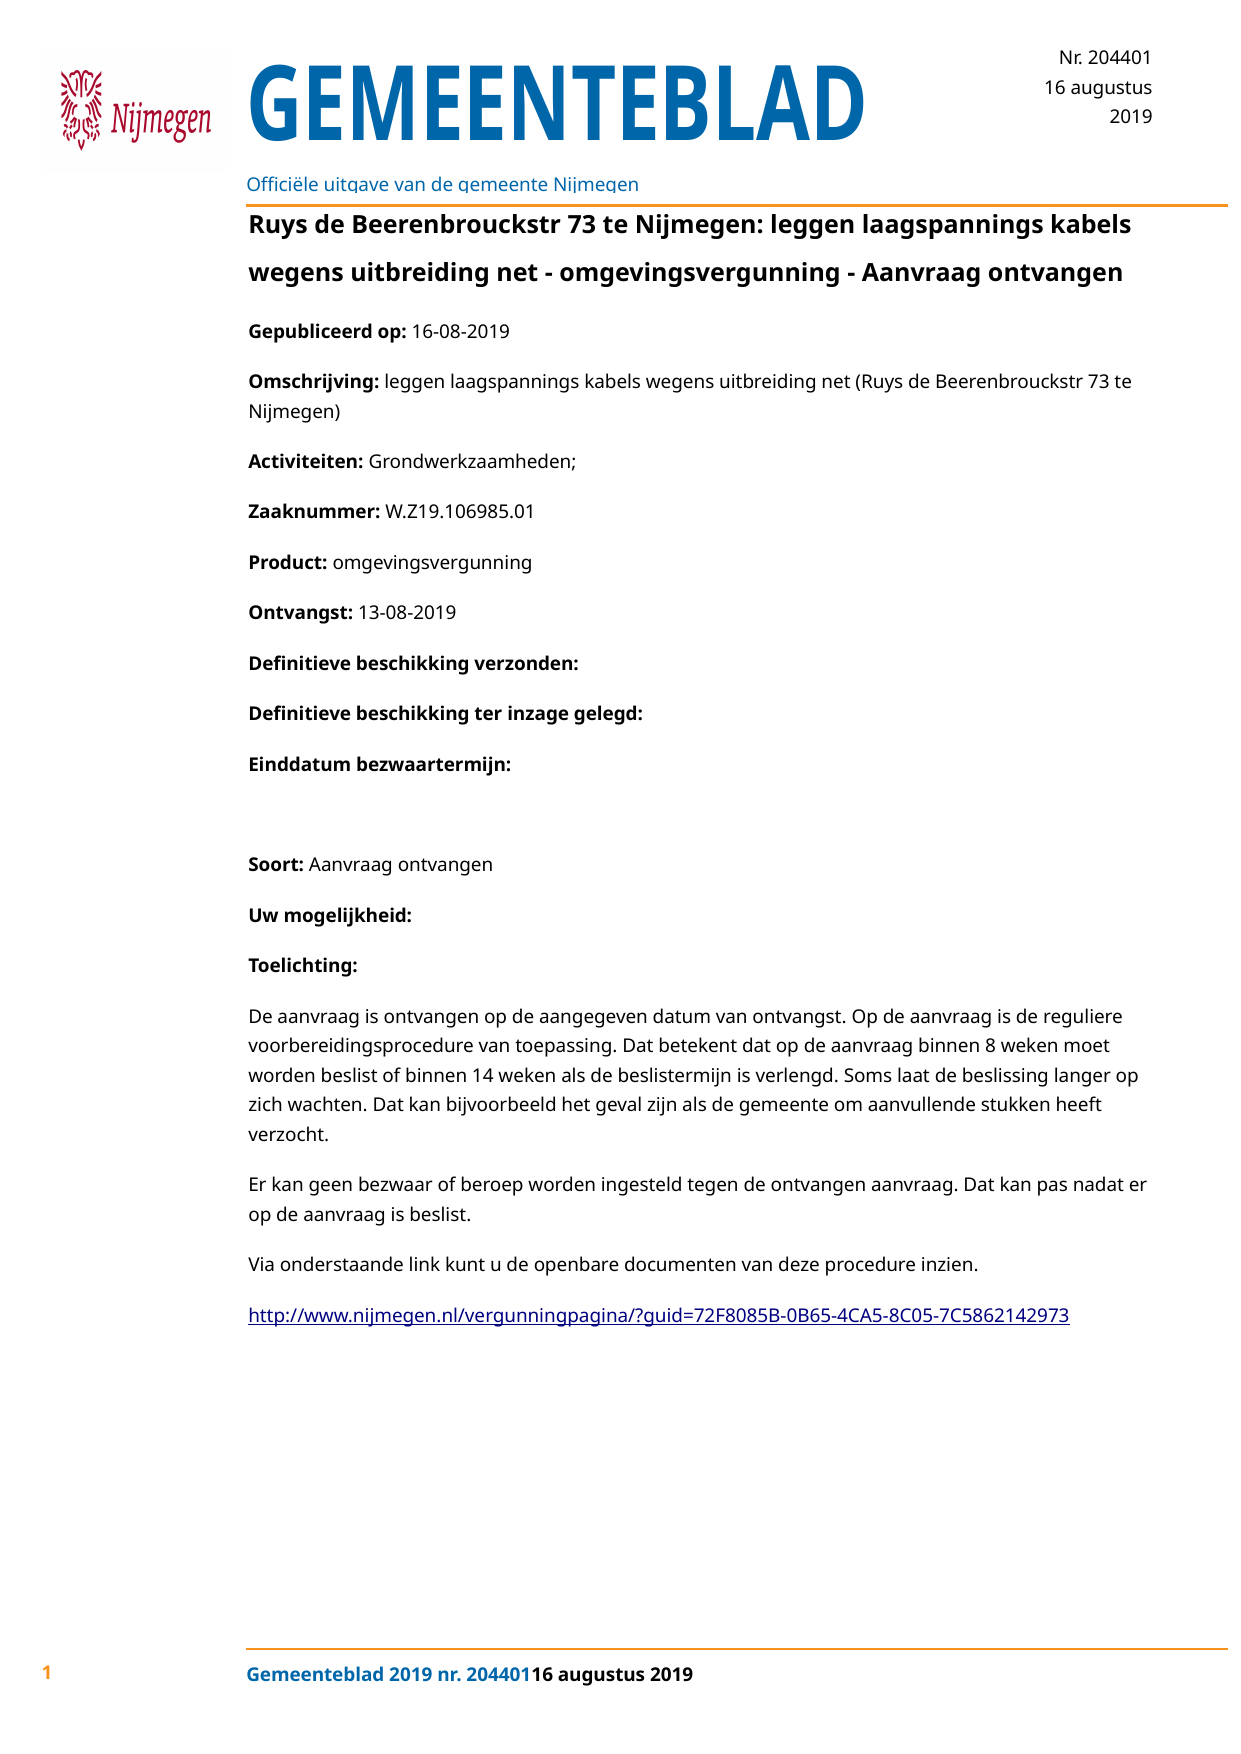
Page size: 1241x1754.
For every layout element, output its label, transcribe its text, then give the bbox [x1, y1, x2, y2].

text http://www.nijmegen.nl/vergunningpagina/?guid=72F8085B-0B65-4CA5-8C05-7C5862142973 [248, 1302, 1152, 1328]
text Uw mogelijkheid: [248, 902, 1152, 928]
text Activiteiten: Grondwerkzaamheden; [248, 448, 1152, 474]
text Gepubliceerd op: 16-08-2019 [248, 318, 1152, 344]
text Omschrijving: leggen laagspannings kabels wegens uitbreiding net (Ruys de Beerenbrouckstr 73 te Nijmegen) [248, 368, 1152, 424]
text Via onderstaande link kunt u de openbare documenten van deze procedure inzien. [248, 1252, 1152, 1277]
text Er kan geen bezwaar of beroep worden ingesteld tegen de ontvangen aanvraag. Dat kan pas nadat er op de aanvraag is beslist. [248, 1172, 1152, 1227]
picture [41, 47, 231, 172]
text Product: omgevingsvergunning [248, 549, 1152, 575]
text Ruys de Beerenbrouckstr 73 te Nijmegen: leggen laagspannings kabels wegens uitbreiding net - omgevingsvergunning - Aanvraag ontvangen [248, 207, 1152, 288]
text De aanvraag is ontvangen op de aangegeven datum van ontvangst. Op de aanvraag is de reguliere voorbereidingsprocedure van toepassing. Dat betekent dat op de aanvraag binnen 8 weken moet worden beslist of binnen 14 weken als de beslistermijn is verlengd. Soms laat de beslissing langer op zich wachten. Dat kan bijvoorbeeld het geval zijn als de gemeente om aanvullende stukken heeft verzocht. [248, 1003, 1152, 1147]
text Soort: Aanvraag ontvangen [248, 852, 1152, 877]
text Zaaknummer: W.Z19.106985.01 [248, 499, 1152, 524]
text Einddatum bezwaartermijn: [248, 751, 1152, 777]
text Definitieve beschikking verzonden: [248, 650, 1152, 676]
text Toelichting: [248, 952, 1152, 978]
text Ontvangst: 13-08-2019 [248, 599, 1152, 625]
text Definitieve beschikking ter inzage gelegd: [248, 700, 1152, 726]
